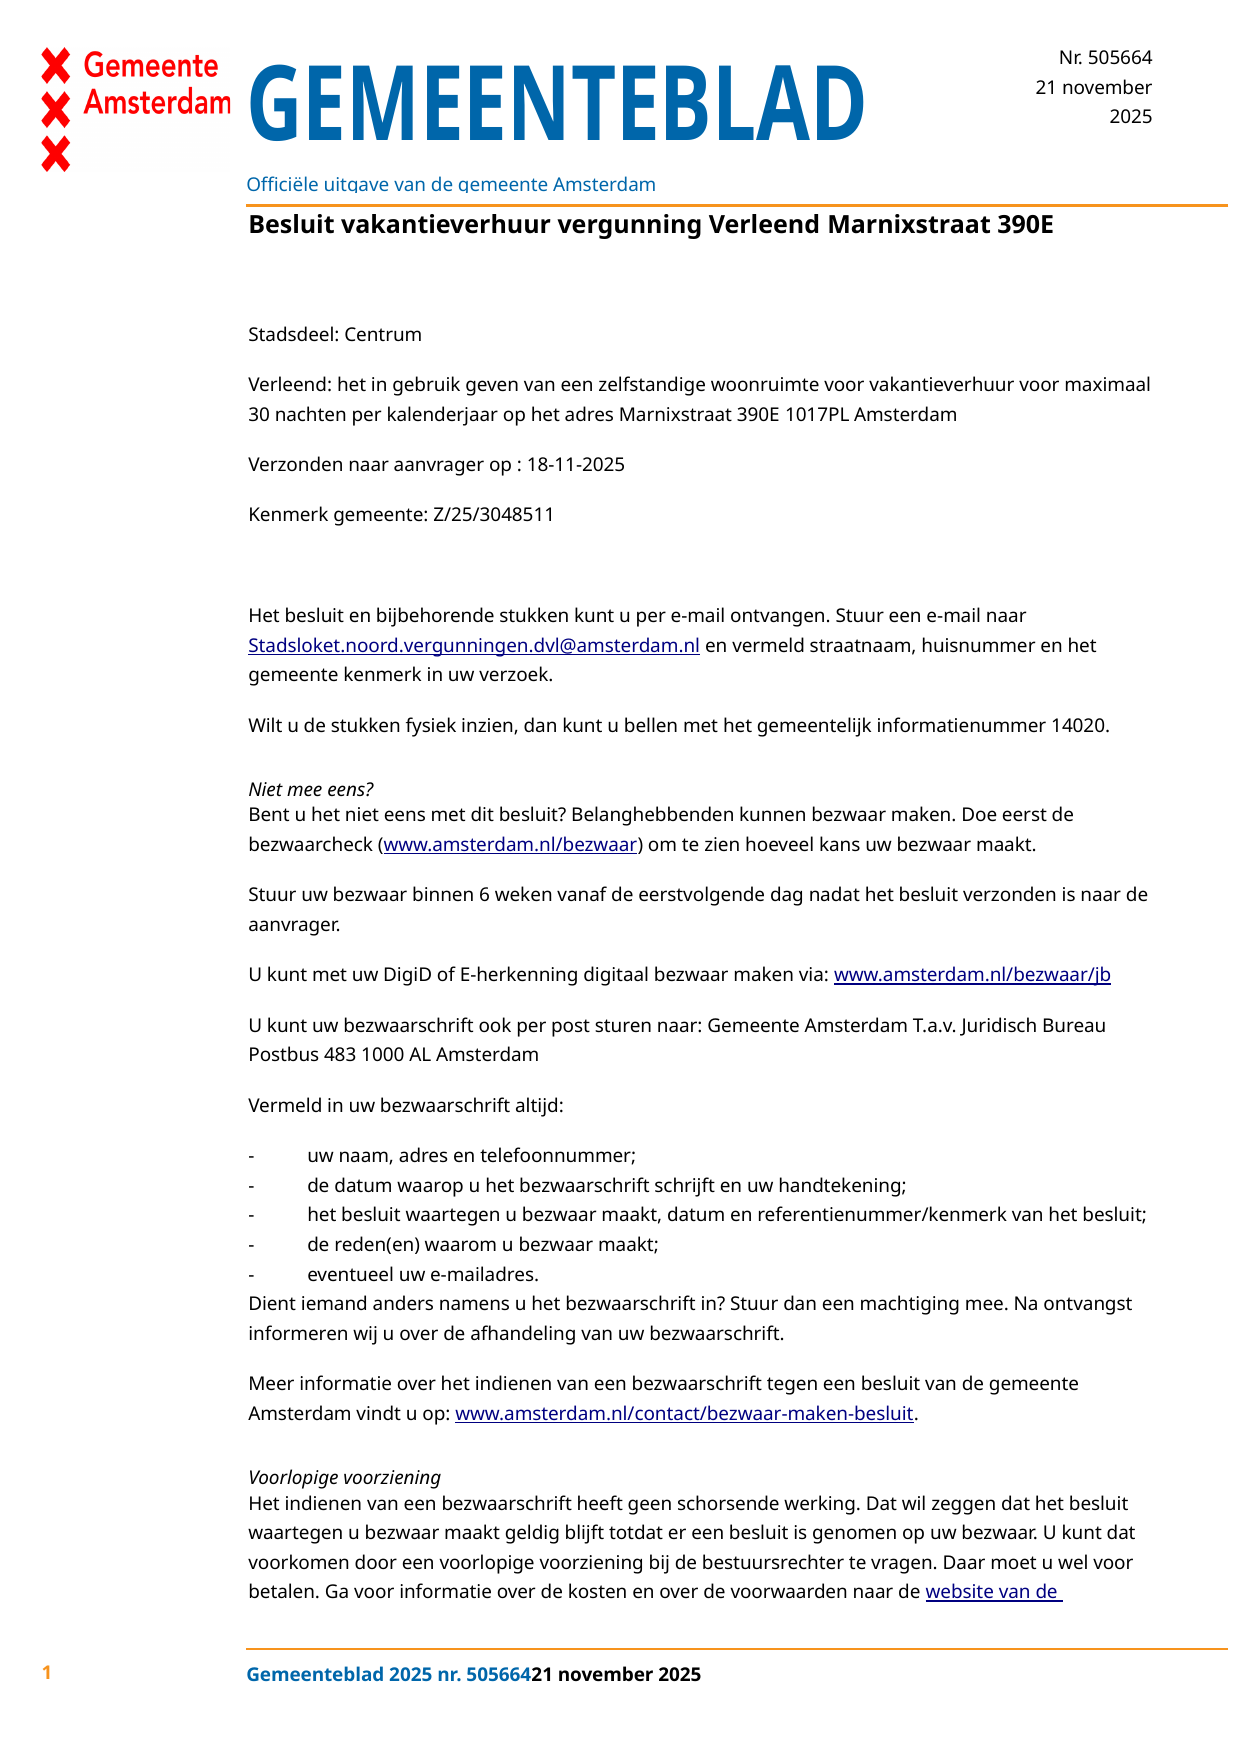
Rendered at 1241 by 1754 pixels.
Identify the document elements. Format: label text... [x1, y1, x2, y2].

text Bent u het niet eens met dit besluit? Belanghebbenden kunnen bezwaar maken. Doe eerst de bezwaarcheck (www.amsterdam.nl/bezwaar) om te zien hoeveel kans uw bezwaar maakt. [248, 802, 1152, 857]
text Voorlopige voorziening [248, 1464, 1152, 1490]
picture [41, 47, 231, 172]
text Niet mee eens? [248, 776, 1152, 802]
list het besluit waartegen u bezwaar maakt, datum en referentienummer/kenmerk van het besluit; [248, 1202, 1152, 1227]
list de datum waarop u het bezwaarschrift schrijft en uw handtekening; [248, 1172, 1152, 1198]
text Wilt u de stukken fysiek inzien, dan kunt u bellen met het gemeentelijk informatienummer 14020. [248, 712, 1152, 738]
text Het besluit en bijbehorende stukken kunt u per e-mail ontvangen. Stuur een e-mail naar Stadsloket.noord.vergunningen.dvl@amsterdam.nl en vermeld straatnaam, huisnummer en het gemeente kenmerk in uw verzoek. [248, 602, 1152, 687]
text Dient iemand anders namens u het bezwaarschrift in? Stuur dan een machtiging mee. Na ontvangst informeren wij u over de afhandeling van uw bezwaarschrift. [248, 1290, 1152, 1346]
text U kunt uw bezwaarschrift ook per post sturen naar: Gemeente Amsterdam T.a.v. Juridisch Bureau Postbus 483 1000 AL Amsterdam [248, 1012, 1152, 1067]
text U kunt met uw DigiD of E-herkenning digitaal bezwaar maken via: www.amsterdam.nl/bezwaar/jb [248, 962, 1152, 987]
list de reden(en) waarom u bezwaar maakt; [248, 1231, 1152, 1257]
text Meer informatie over het indienen van een bezwaarschrift tegen een besluit van de gemeente Amsterdam vindt u op: www.amsterdam.nl/contact/bezwaar-maken-besluit. [248, 1370, 1152, 1426]
list uw naam, adres en telefoonnummer; [248, 1142, 1152, 1168]
list eventueel uw e-mailadres. [248, 1261, 1152, 1287]
text Besluit vakantieverhuur vergunning Verleend Marnixstraat 390E [248, 207, 1152, 241]
text Vermeld in uw bezwaarschrift altijd: [248, 1092, 1152, 1118]
text Stuur uw bezwaar binnen 6 weken vanaf de eerstvolgende dag nadat het besluit verzonden is naar de aanvrager. [248, 882, 1152, 937]
text Het indienen van een bezwaarschrift heeft geen schorsende werking. Dat wil zeggen dat het besluit waartegen u bezwaar maakt geldig blijft totdat er een besluit is genomen op uw bezwaar. U kunt dat voorkomen door een voorlopige voorziening bij de bestuursrechter te vragen. Daar moet u wel voor betalen. Ga voor informatie over de kosten en over de voorwaarden naar de website van de [248, 1490, 1152, 1604]
text Kenmerk gemeente: Z/25/3048511 [248, 502, 1152, 527]
text Verzonden naar aanvrager op : 18-11-2025 [248, 451, 1152, 477]
text Stadsdeel: Centrum [248, 321, 1152, 346]
text Verleend: het in gebruik geven van een zelfstandige woonruimte voor vakantieverhuur voor maximaal 30 nachten per kalenderjaar op het adres Marnixstraat 390E 1017PL Amsterdam [248, 371, 1152, 426]
